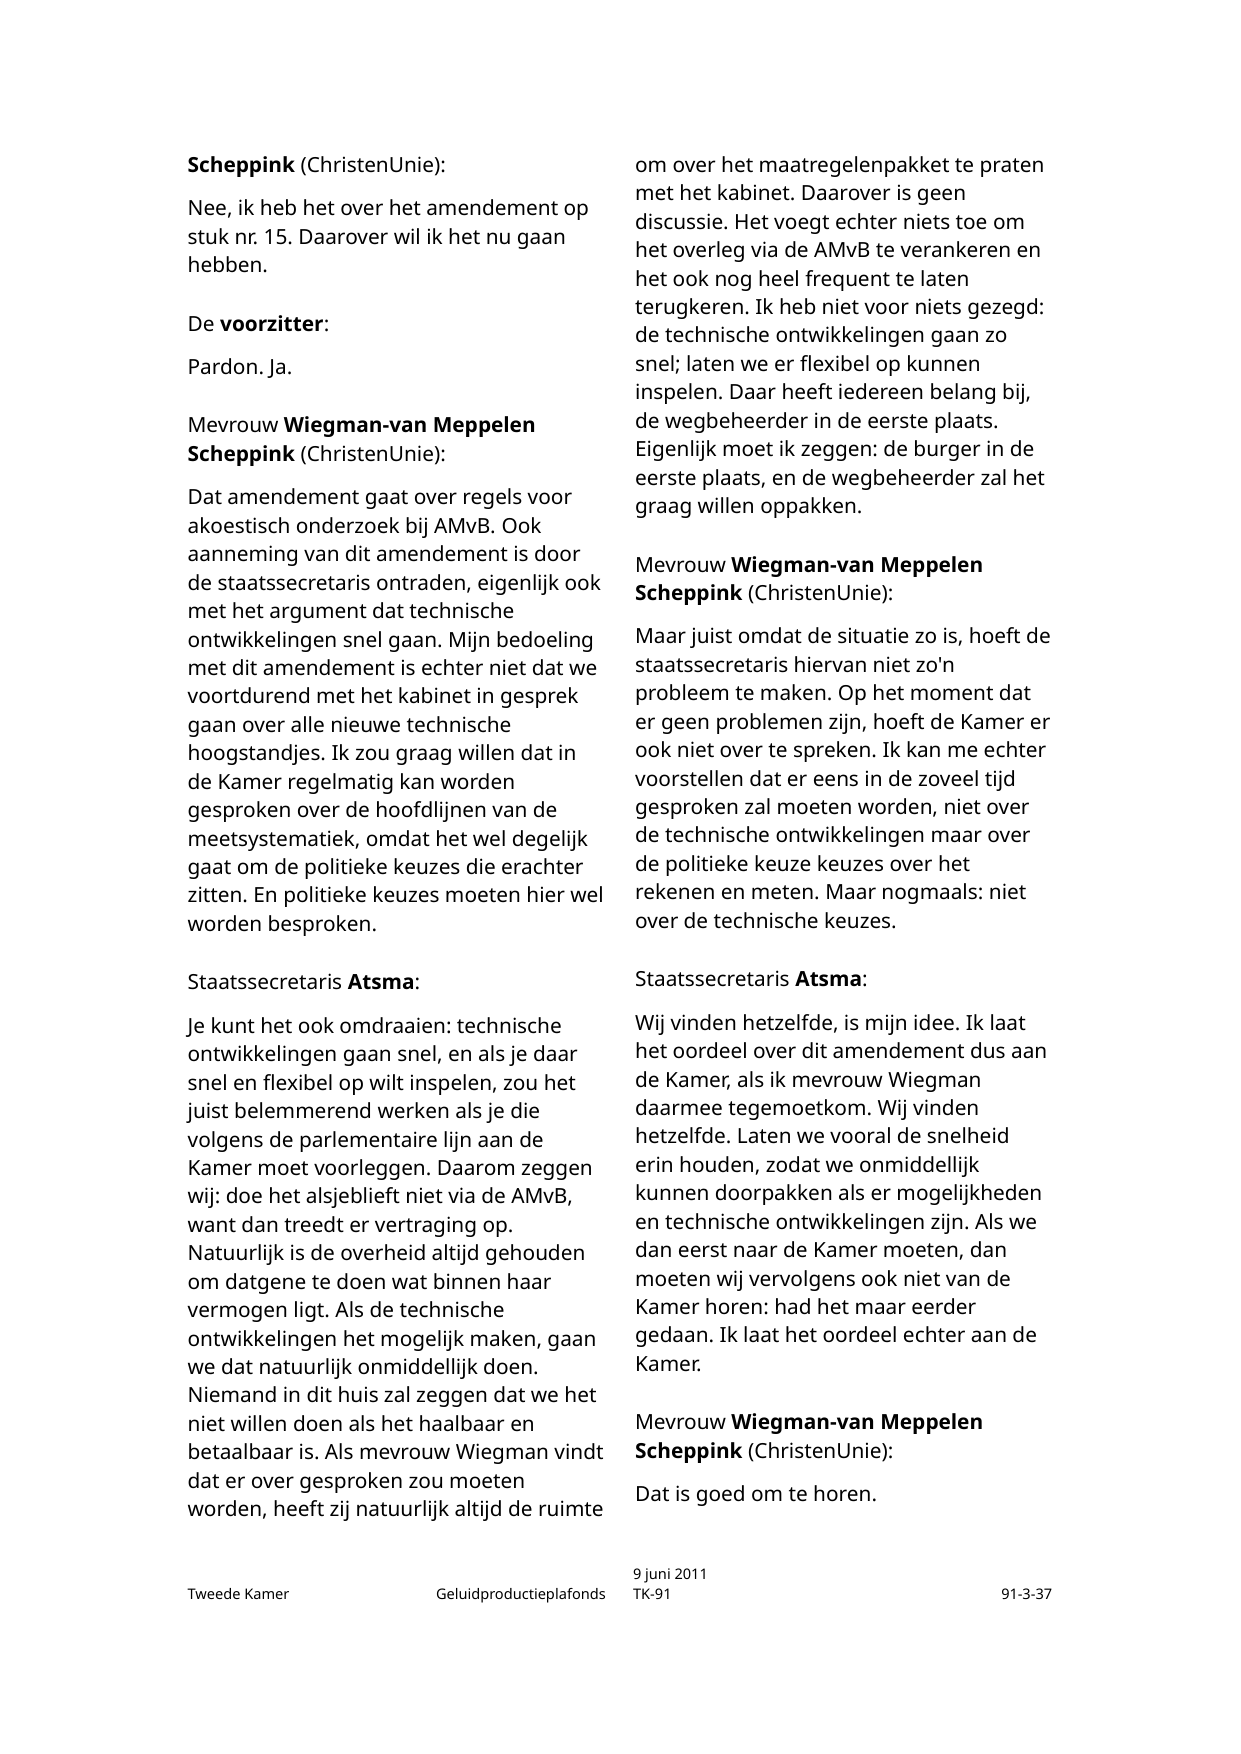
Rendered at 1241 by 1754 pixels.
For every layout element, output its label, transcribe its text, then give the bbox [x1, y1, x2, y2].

text Nee, ik heb het over het amendement op stuk nr. 15. Daarover wil ik het nu gaan hebben. [187, 193, 605, 279]
text Staatssecretaris Atsma: [187, 967, 605, 996]
text Mevrouw Wiegman-van Meppelen Scheppink (ChristenUnie): [635, 1407, 1053, 1464]
text De voorzitter: [187, 309, 605, 337]
text Wij vinden hetzelfde, is mijn idee. Ik laat het oordeel over dit amendement dus aan de Kamer, als ik mevrouw Wiegman daarmee tegemoetkom. Wij vinden hetzelfde. Laten we vooral de snelheid erin houden, zodat we onmiddellijk kunnen doorpakken als er mogelijkheden en technische ontwikkelingen zijn. Als we dan eerst naar de Kamer moeten, dan moeten wij vervolgens ook niet van de Kamer horen: had het maar eerder gedaan. Ik laat het oordeel echter aan de Kamer. [635, 1008, 1053, 1377]
text Staatssecretaris Atsma: [635, 964, 1053, 993]
text Mevrouw Wiegman-van Meppelen Scheppink (ChristenUnie): [187, 411, 605, 467]
text Maar juist omdat de situatie zo is, hoeft de staatssecretaris hiervan niet zo'n probleem te maken. Op het moment dat er geen problemen zijn, hoeft de Kamer er ook niet over te spreken. Ik kan me echter voorstellen dat er eens in de zoveel tijd gesproken zal moeten worden, niet over de technische ontwikkelingen maar over de politieke keuze keuzes over het rekenen en meten. Maar nogmaals: niet over de technische keuzes. [635, 622, 1053, 934]
text Je kunt het ook omdraaien: technische ontwikkelingen gaan snel, en als je daar snel en flexibel op wilt inspelen, zou het juist belemmerend werken als je die volgens de parlementaire lijn aan de Kamer moet voorleggen. Daarom zeggen wij: doe het alsjeblieft niet via de AMvB, want dan treedt er vertraging op. Natuurlijk is de overheid altijd gehouden om datgene te doen wat binnen haar vermogen ligt. Als de technische ontwikkelingen het mogelijk maken, gaan we dat natuurlijk onmiddellijk doen. Niemand in dit huis zal zeggen dat we het niet willen doen als het haalbaar en betaalbaar is. Als mevrouw Wiegman vindt dat er over gesproken zou moeten worden, heeft zij natuurlijk altijd de ruimte [187, 1011, 605, 1523]
text Pardon. Ja. [187, 352, 605, 381]
text Dat is goed om te horen. [635, 1479, 1053, 1508]
text Scheppink (ChristenUnie): [187, 150, 605, 178]
text om over het maatregelenpakket te praten met het kabinet. Daarover is geen discussie. Het voegt echter niets toe om het overleg via de AMvB te verankeren en het ook nog heel frequent te laten terugkeren. Ik heb niet voor niets gezegd: de technische ontwikkelingen gaan zo snel; laten we er flexibel op kunnen inspelen. Daar heeft iedereen belang bij, de wegbeheerder in de eerste plaats. Eigenlijk moet ik zeggen: de burger in de eerste plaats, en de wegbeheerder zal het graag willen oppakken. [635, 150, 1053, 520]
text Dat amendement gaat over regels voor akoestisch onderzoek bij AMvB. Ook aanneming van dit amendement is door de staatssecretaris ontraden, eigenlijk ook met het argument dat technische ontwikkelingen snel gaan. Mijn bedoeling met dit amendement is echter niet dat we voortdurend met het kabinet in gesprek gaan over alle nieuwe technische hoogstandjes. Ik zou graag willen dat in de Kamer regelmatig kan worden gesproken over de hoofdlijnen van de meetsystematiek, omdat het wel degelijk gaat om de politieke keuzes die erachter zitten. En politieke keuzes moeten hier wel worden besproken. [187, 482, 605, 937]
text Mevrouw Wiegman-van Meppelen Scheppink (ChristenUnie): [635, 550, 1053, 607]
